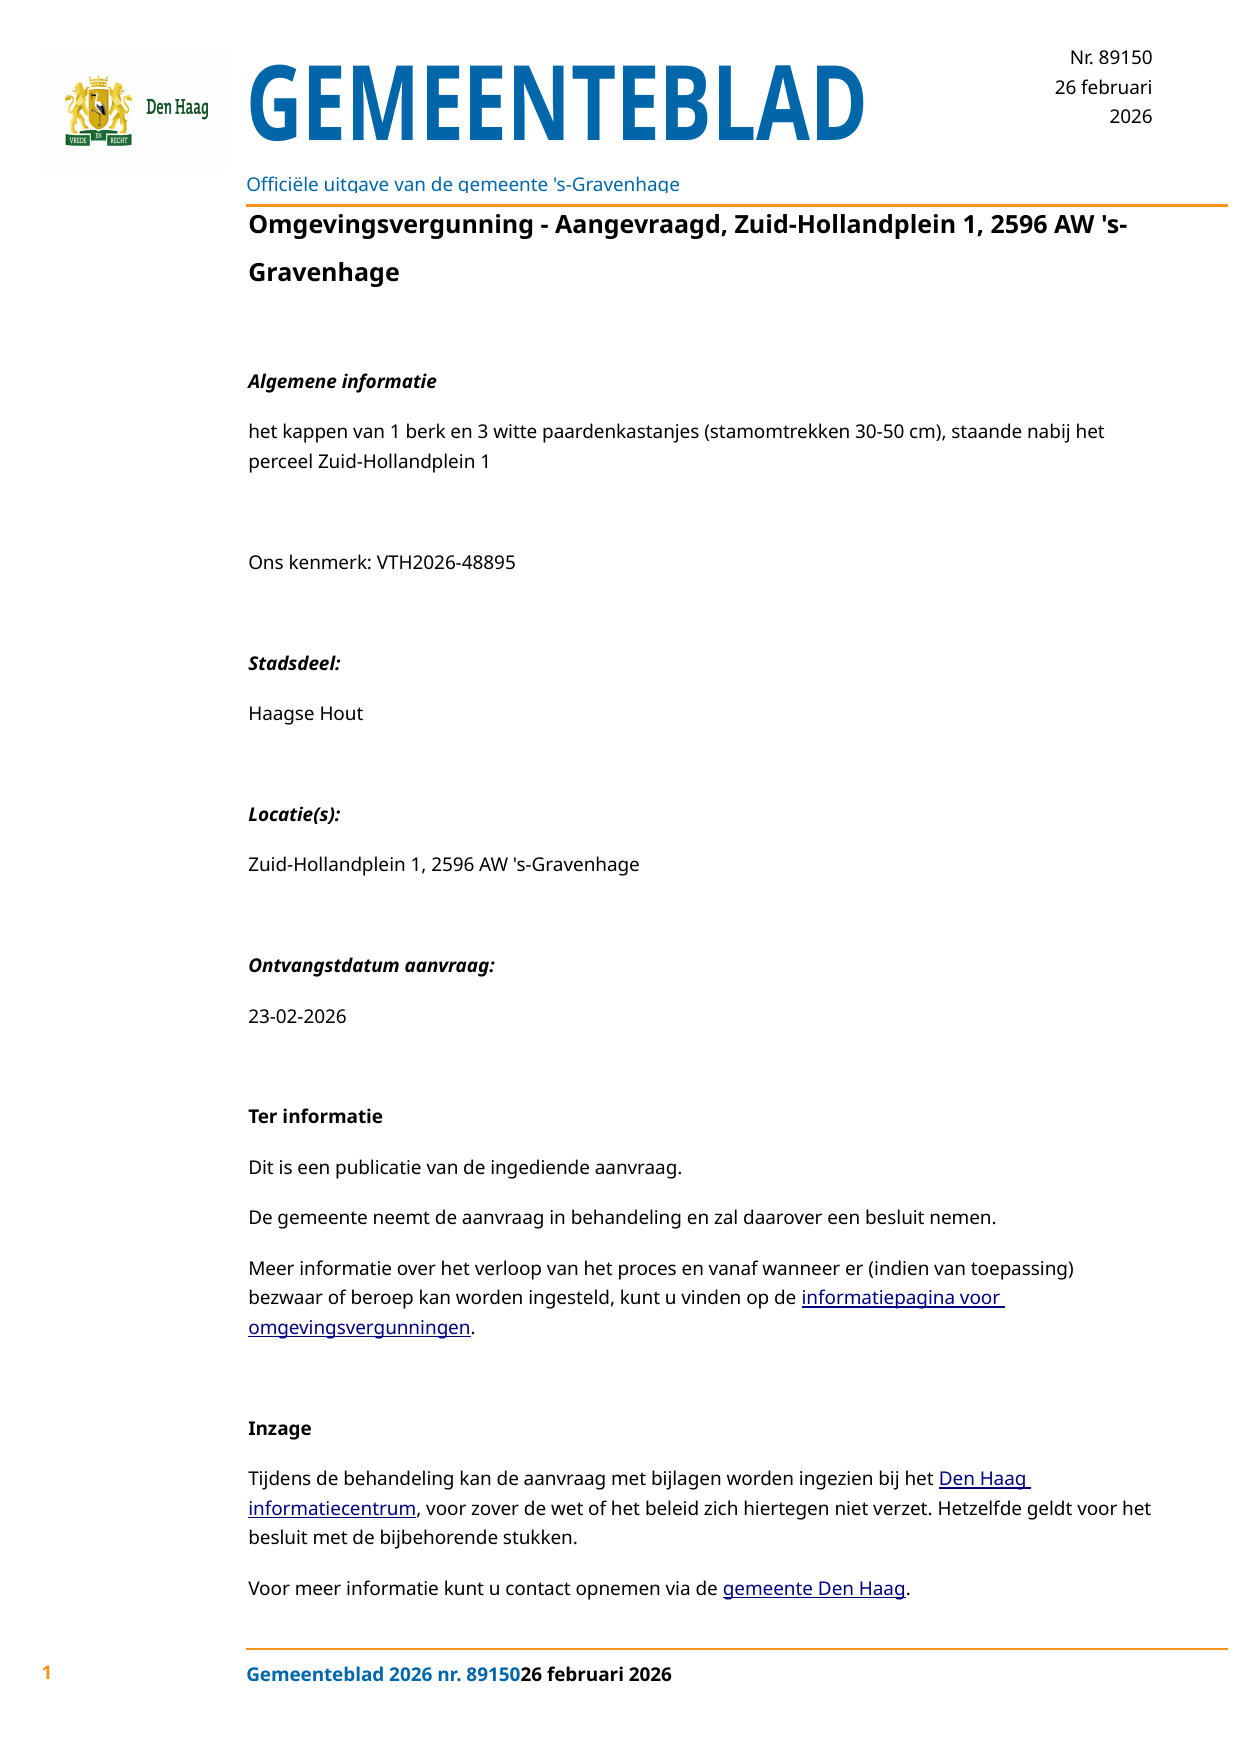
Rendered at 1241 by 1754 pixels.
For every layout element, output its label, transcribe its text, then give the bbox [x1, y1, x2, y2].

picture [41, 47, 231, 172]
text Tijdens de behandeling kan de aanvraag met bijlagen worden ingezien bij het Den Haag informatiecentrum, voor zover de wet of het beleid zich hiertegen niet verzet. Hetzelfde geldt voor het besluit met de bijbehorende stukken. [248, 1465, 1152, 1550]
text Voor meer informatie kunt u contact opnemen via de gemeente Den Haag. [248, 1575, 1152, 1601]
text het kappen van 1 berk en 3 witte paardenkastanjes (stamomtrekken 30-50 cm), staande nabij het perceel Zuid-Hollandplein 1 [248, 419, 1152, 474]
text Algemene informatie [248, 368, 1152, 394]
text Ontvangstdatum aanvraag: [248, 952, 1152, 978]
text De gemeente neemt de aanvraag in behandeling en zal daarover een besluit nemen. [248, 1204, 1152, 1230]
text Inzage [248, 1415, 1152, 1441]
text Dit is een publicatie van de ingediende aanvraag. [248, 1154, 1152, 1180]
text Ter informatie [248, 1104, 1152, 1129]
text Stadsdeel: [248, 650, 1152, 676]
text Locatie(s): [248, 801, 1152, 827]
text 23-02-2026 [248, 1003, 1152, 1029]
text Haagse Hout [248, 700, 1152, 726]
text Zuid-Hollandplein 1, 2596 AW 's-Gravenhage [248, 852, 1152, 877]
text Ons kenmerk: VTH2026-48895 [248, 549, 1152, 575]
text Meer informatie over het verloop van het proces en vanaf wanneer er (indien van toepassing) bezwaar of beroep kan worden ingesteld, kunt u vinden op de informatiepagina voor omgevingsvergunningen. [248, 1255, 1152, 1340]
text Omgevingsvergunning - Aangevraagd, Zuid-Hollandplein 1, 2596 AW 's-Gravenhage [248, 207, 1152, 288]
